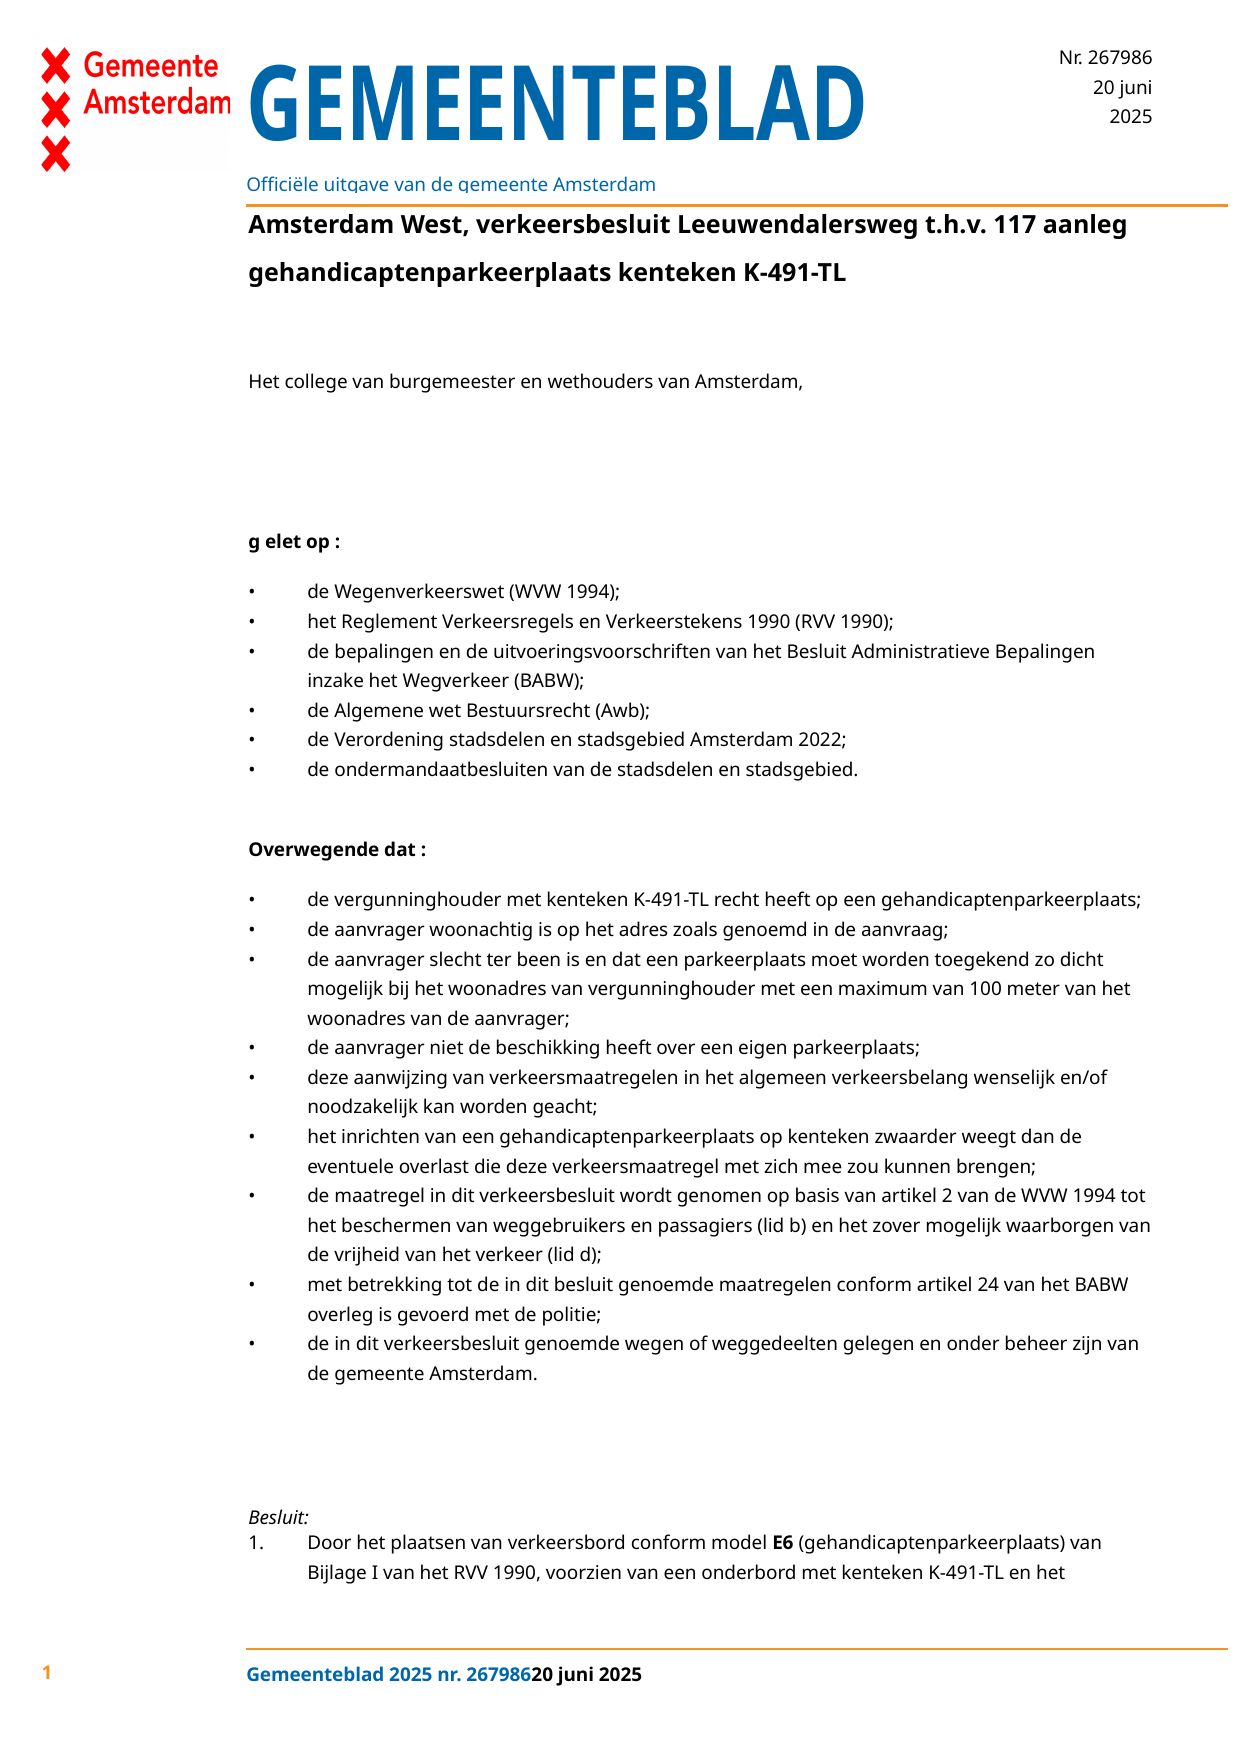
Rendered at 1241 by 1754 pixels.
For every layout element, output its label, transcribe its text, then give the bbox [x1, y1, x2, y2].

picture [41, 47, 231, 172]
list deze aanwijzing van verkeersmaatregelen in het algemeen verkeersbelang wenselijk en/of noodzakelijk kan worden geacht; [248, 1064, 1152, 1119]
list Door het plaatsen van verkeersbord conform model E6 (gehandicaptenparkeerplaats) van Bijlage I van het RVV 1990, voorzien van een onderbord met kenteken K-491-TL en het [248, 1529, 1152, 1585]
text Amsterdam West, verkeersbesluit Leeuwendalersweg t.h.v. 117 aanleg gehandicaptenparkeerplaats kenteken K-491-TL [248, 207, 1152, 288]
list de maatregel in dit verkeersbesluit wordt genomen op basis van artikel 2 van de WVW 1994 tot het beschermen van weggebruikers en passagiers (lid b) en het zover mogelijk waarborgen van de vrijheid van het verkeer (lid d); [248, 1182, 1152, 1267]
list de aanvrager woonachtig is op het adres zoals genoemd in de aanvraag; [248, 916, 1152, 942]
text Het college van burgemeester en wethouders van Amsterdam, [248, 368, 1152, 394]
text g elet op : [248, 528, 1152, 554]
list met betrekking tot de in dit besluit genoemde maatregelen conform artikel 24 van het BABW overleg is gevoerd met de politie; [248, 1271, 1152, 1326]
list de in dit verkeersbesluit genoemde wegen of weggedeelten gelegen en onder beheer zijn van de gemeente Amsterdam. [248, 1330, 1152, 1386]
list de aanvrager slecht ter been is en dat een parkeerplaats moet worden toegekend zo dicht mogelijk bij het woonadres van vergunninghouder met een maximum van 100 meter van het woonadres van de aanvrager; [248, 946, 1152, 1031]
list de Algemene wet Bestuursrecht (Awb); [248, 697, 1152, 723]
list de Verordening stadsdelen en stadsgebied Amsterdam 2022; [248, 727, 1152, 752]
text Overwegende dat : [248, 836, 1152, 862]
list de ondermandaatbesluiten van de stadsdelen en stadsgebied. [248, 756, 1152, 782]
list het inrichten van een gehandicaptenparkeerplaats op kenteken zwaarder weegt dan de eventuele overlast die deze verkeersmaatregel met zich mee zou kunnen brengen; [248, 1123, 1152, 1178]
list de aanvrager niet de beschikking heeft over een eigen parkeerplaats; [248, 1034, 1152, 1060]
text Besluit: [248, 1504, 1152, 1529]
list de vergunninghouder met kenteken K-491-TL recht heeft op een gehandicaptenparkeerplaats; [248, 887, 1152, 912]
list de Wegenverkeerswet (WVW 1994); [248, 579, 1152, 604]
list de bepalingen en de uitvoeringsvoorschriften van het Besluit Administratieve Bepalingen inzake het Wegverkeer (BABW); [248, 638, 1152, 693]
list het Reglement Verkeersregels en Verkeerstekens 1990 (RVV 1990); [248, 608, 1152, 634]
